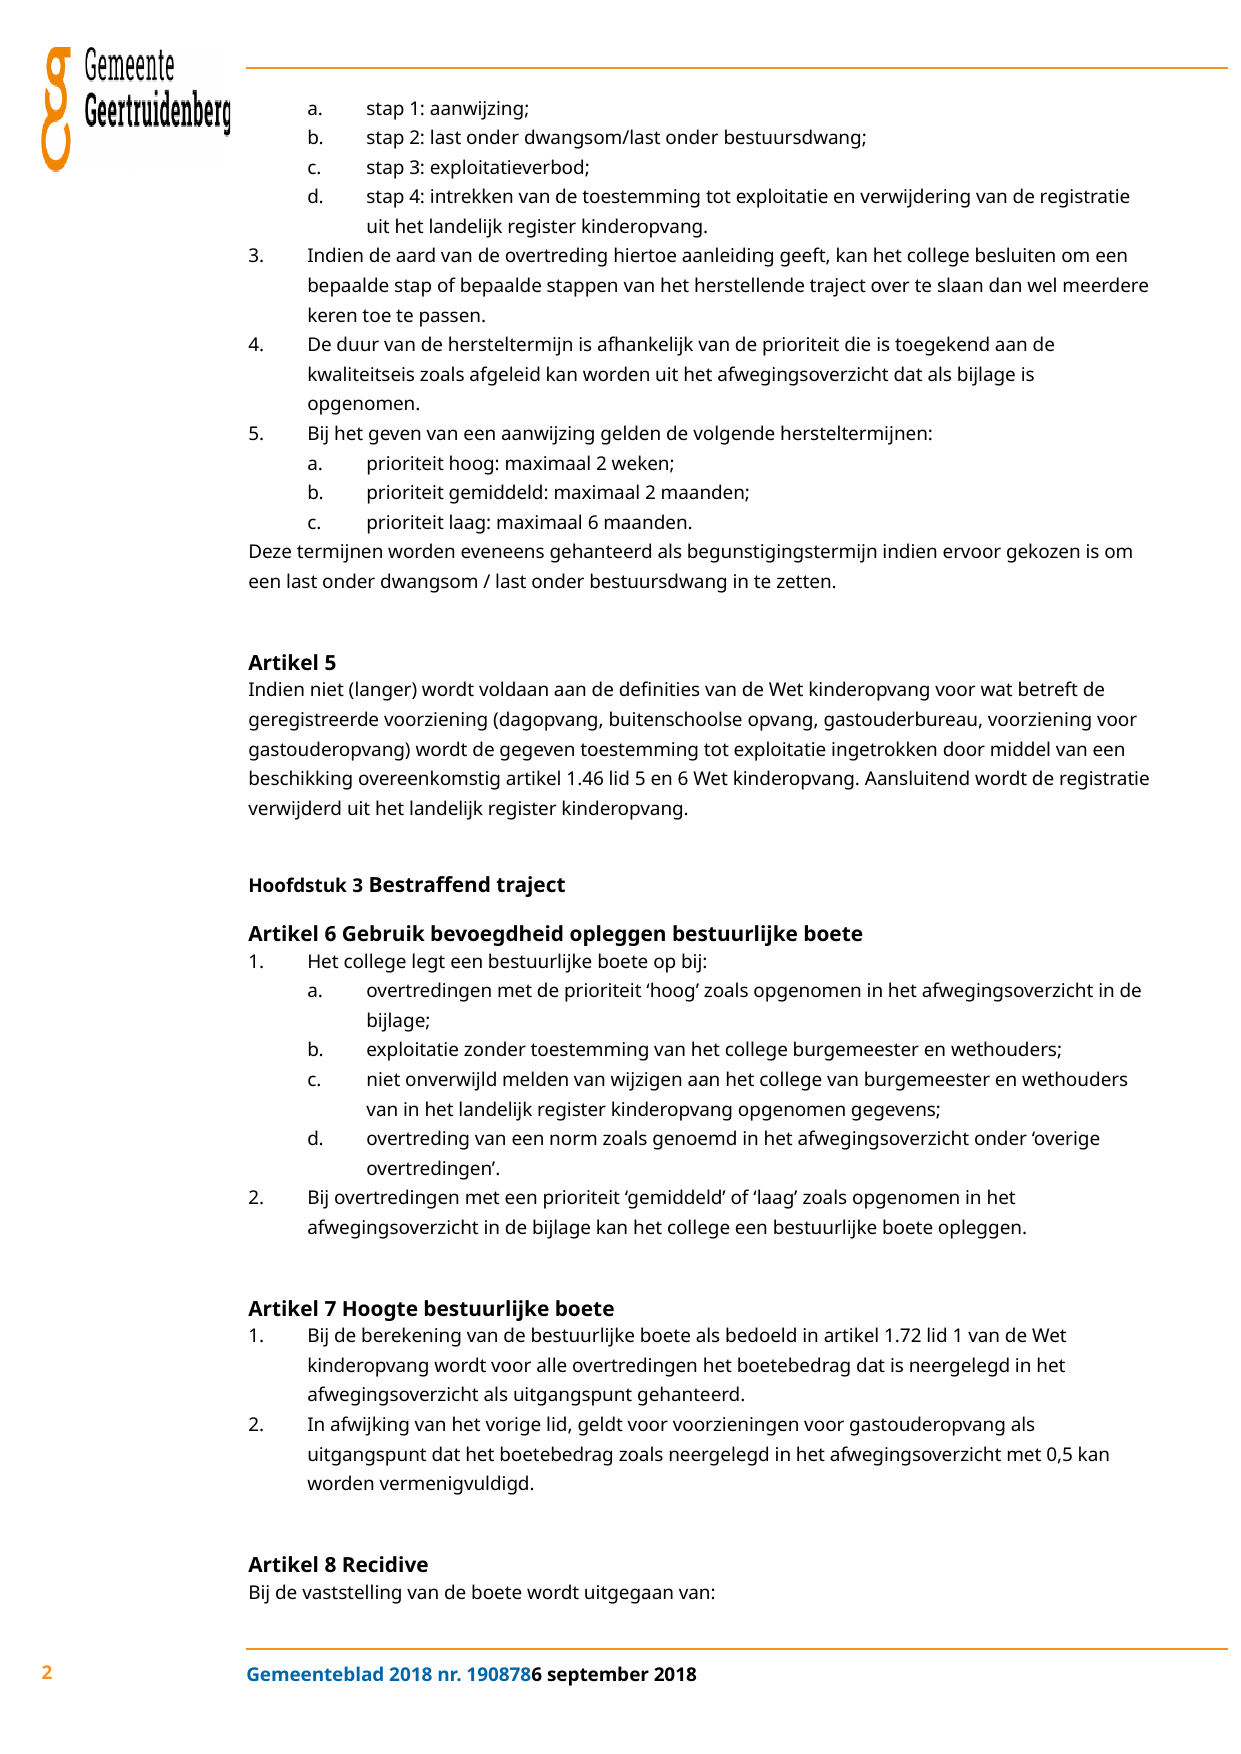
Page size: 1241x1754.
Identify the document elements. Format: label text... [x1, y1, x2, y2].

text Artikel 6 Gebruik bevoegdheid opleggen bestuurlijke boete [248, 919, 1152, 948]
list Indien de aard van de overtreding hiertoe aanleiding geeft, kan het college besluiten om een bepaalde stap of bepaalde stappen van het herstellende traject over te slaan dan wel meerdere keren toe te passen. [248, 243, 1152, 328]
list Bij het geven van een aanwijzing gelden de volgende hersteltermijnen: [248, 420, 1152, 446]
list stap 2: last onder dwangsom/last onder bestuursdwang; [307, 124, 1152, 150]
list overtredingen met de prioriteit ‘hoog’ zoals opgenomen in het afwegingsoverzicht in de bijlage; [307, 977, 1152, 1033]
list prioriteit laag: maximaal 6 maanden. [307, 509, 1152, 535]
text Indien niet (langer) wordt voldaan aan de definities van de Wet kinderopvang voor wat betreft de geregistreerde voorziening (dagopvang, buitenschoolse opvang, gastouderbureau, voorziening voor gastouderopvang) wordt de gegeven toestemming tot exploitatie ingetrokken door middel van een beschikking overeenkomstig artikel 1.46 lid 5 en 6 Wet kinderopvang. Aansluitend wordt de registratie verwijderd uit het landelijk register kinderopvang. [248, 677, 1152, 821]
list Het college legt een bestuurlijke boete op bij: [248, 948, 1152, 973]
list Bij overtredingen met een prioriteit ‘gemiddeld’ of ‘laag’ zoals opgenomen in het afwegingsoverzicht in de bijlage kan het college een bestuurlijke boete opleggen. [248, 1184, 1152, 1240]
list Bij de berekening van de bestuurlijke boete als bedoeld in artikel 1.72 lid 1 van de Wet kinderopvang wordt voor alle overtredingen het boetebedrag dat is neergelegd in het afwegingsoverzicht als uitgangspunt gehanteerd. [248, 1322, 1152, 1407]
list stap 3: exploitatieverbod; [307, 154, 1152, 180]
text Artikel 8 Recidive [248, 1550, 1152, 1579]
list stap 4: intrekken van de toestemming tot exploitatie en verwijdering van de registratie uit het landelijk register kinderopvang. [307, 183, 1152, 239]
text Artikel 5 [248, 648, 1152, 677]
list In afwijking van het vorige lid, geldt voor voorzieningen voor gastouderopvang als uitgangspunt dat het boetebedrag zoals neergelegd in het afwegingsoverzicht met 0,5 kan worden vermenigvuldigd. [248, 1411, 1152, 1496]
list niet onverwijld melden van wijzigen aan het college van burgemeester en wethouders van in het landelijk register kinderopvang opgenomen gegevens; [307, 1066, 1152, 1121]
text Deze termijnen worden eveneens gehanteerd als begunstigingstermijn indien ervoor gekozen is om een last onder dwangsom / last onder bestuursdwang in te zetten. [248, 538, 1152, 594]
list prioriteit hoog: maximaal 2 weken; [307, 450, 1152, 476]
list exploitatie zonder toestemming van het college burgemeester en wethouders; [307, 1037, 1152, 1062]
text Hoofdstuk 3 Bestraffend traject [248, 870, 1152, 898]
text Artikel 7 Hoogte bestuurlijke boete [248, 1294, 1152, 1322]
list stap 1: aanwijzing; [307, 95, 1152, 121]
picture [41, 47, 231, 172]
text Bij de vaststelling van de boete wordt uitgegaan van: [248, 1579, 1152, 1604]
list De duur van de hersteltermijn is afhankelijk van de prioriteit die is toegekend aan de kwaliteitseis zoals afgeleid kan worden uit het afwegingsoverzicht dat als bijlage is opgenomen. [248, 331, 1152, 416]
list overtreding van een norm zoals genoemd in het afwegingsoverzicht onder ‘overige overtredingen’. [307, 1125, 1152, 1181]
list prioriteit gemiddeld: maximaal 2 maanden; [307, 479, 1152, 505]
